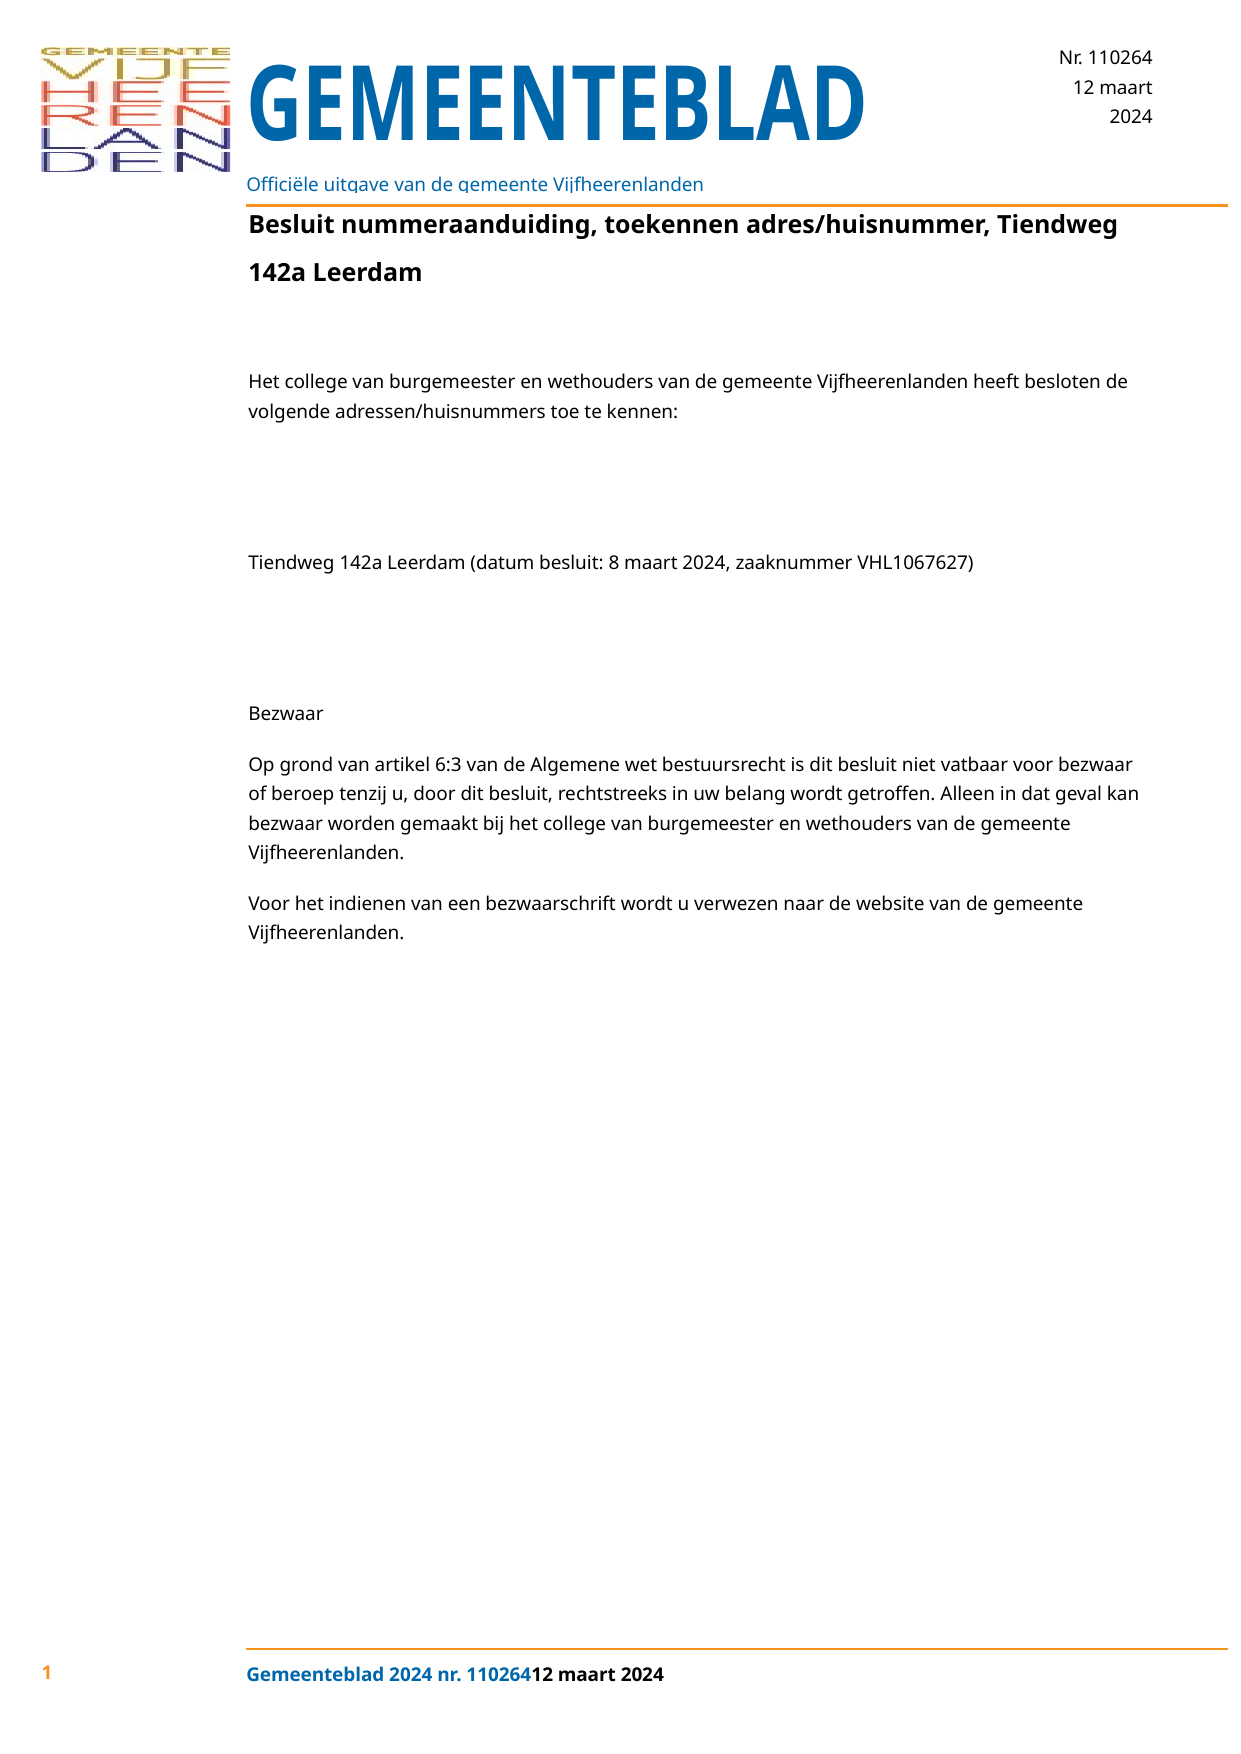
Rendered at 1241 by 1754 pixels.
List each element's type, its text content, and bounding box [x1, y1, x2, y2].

text Op grond van artikel 6:3 van de Algemene wet bestuursrecht is dit besluit niet vatbaar voor bezwaar of beroep tenzij u, door dit besluit, rechtstreeks in uw belang wordt getroffen. Alleen in dat geval kan bezwaar worden gemaakt bij het college van burgemeester en wethouders van de gemeente Vijfheerenlanden. [248, 751, 1152, 865]
text Besluit nummeraanduiding, toekennen adres/huisnummer, Tiendweg 142a Leerdam [248, 207, 1152, 288]
picture [41, 47, 231, 172]
text Het college van burgemeester en wethouders van de gemeente Vijfheerenlanden heeft besloten de volgende adressen/huisnummers toe te kennen: [248, 368, 1152, 424]
text Voor het indienen van een bezwaarschrift wordt u verwezen naar de website van de gemeente Vijfheerenlanden. [248, 890, 1152, 945]
text Bezwaar [248, 700, 1152, 726]
text Tiendweg 142a Leerdam (datum besluit: 8 maart 2024, zaaknummer VHL1067627) [248, 549, 1152, 575]
